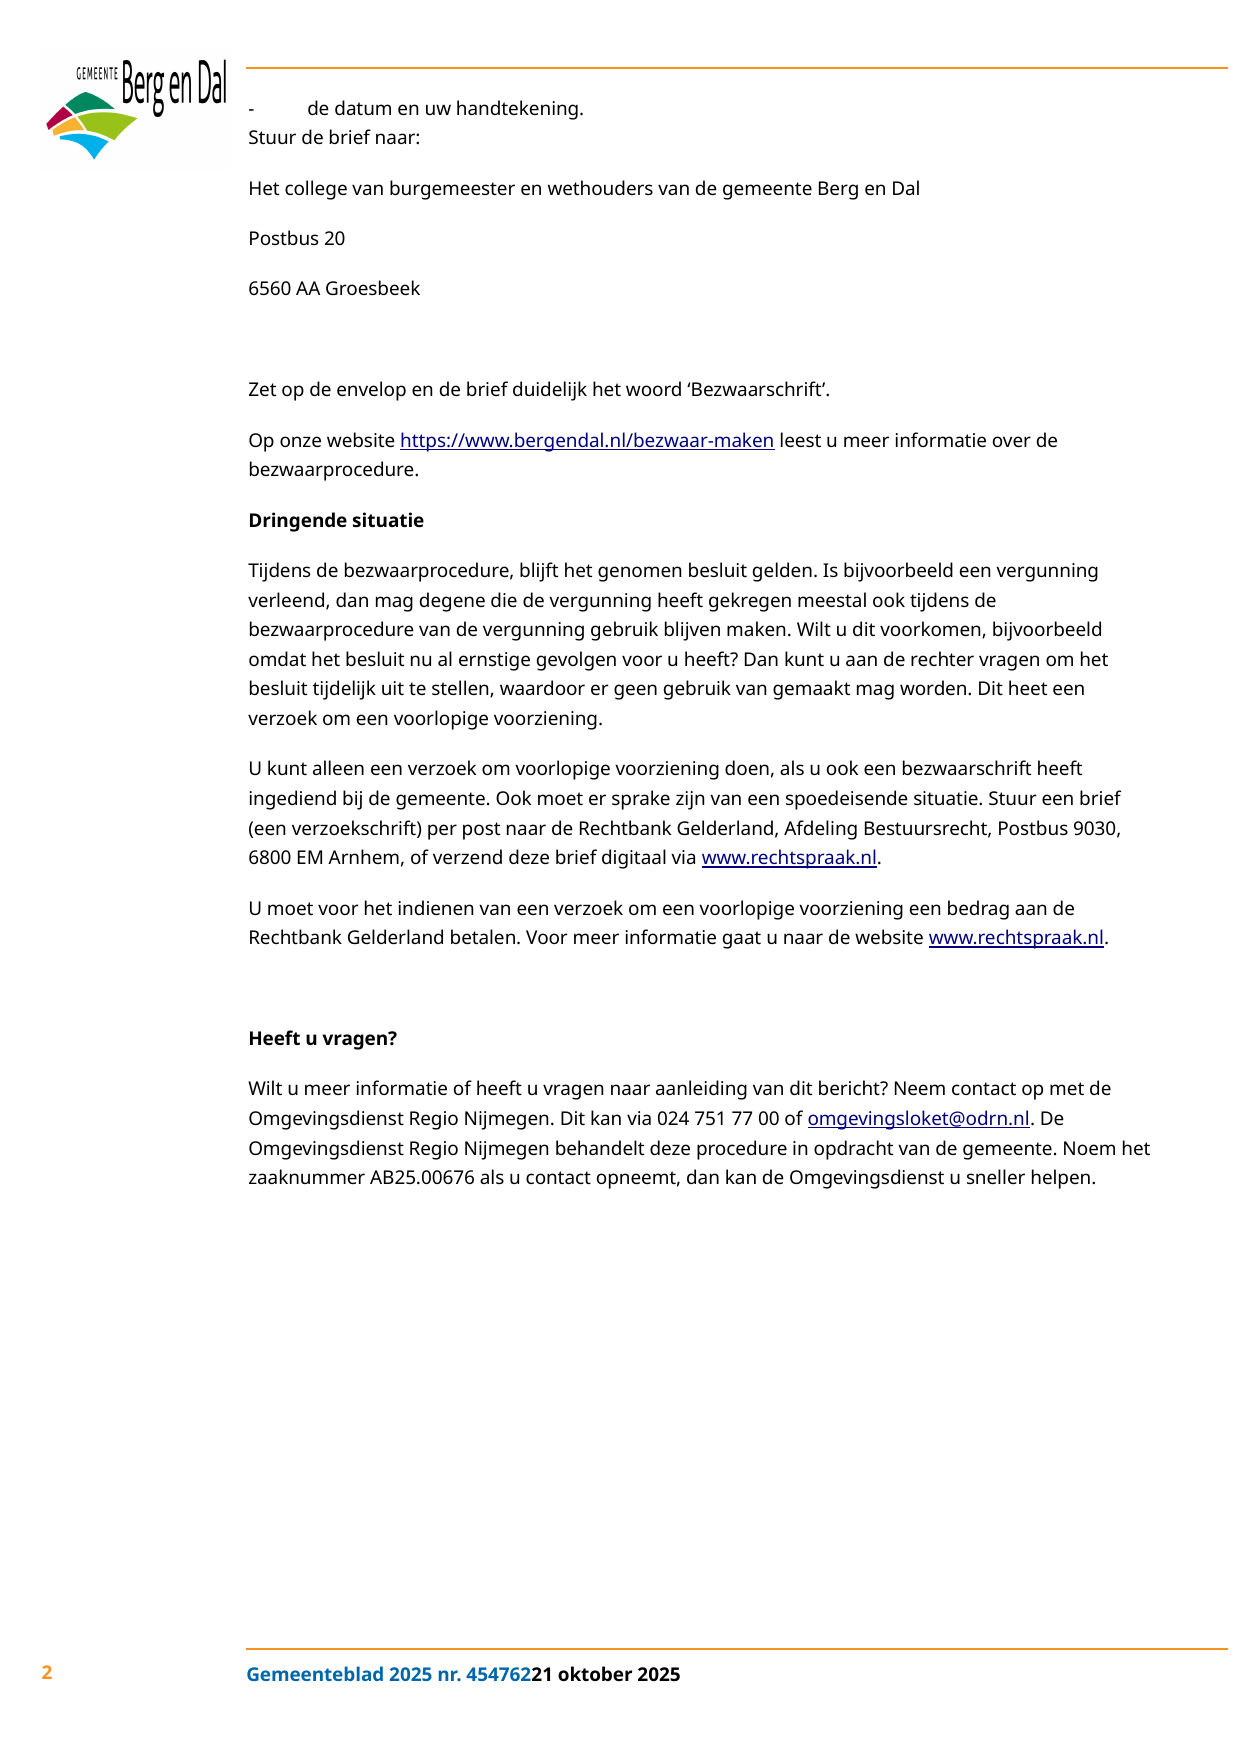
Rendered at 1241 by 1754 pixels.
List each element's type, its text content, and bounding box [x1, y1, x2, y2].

text Postbus 20 [248, 225, 1152, 251]
picture [41, 47, 231, 172]
text Zet op de envelop en de brief duidelijk het woord ‘Bezwaarschrift’. [248, 376, 1152, 402]
text Dringende situatie [248, 507, 1152, 533]
text Op onze website https://www.bergendal.nl/bezwaar-maken leest u meer informatie over de bezwaarprocedure. [248, 427, 1152, 482]
text Stuur de brief naar: [248, 124, 1152, 150]
text Het college van burgemeester en wethouders van de gemeente Berg en Dal [248, 175, 1152, 201]
text Wilt u meer informatie of heeft u vragen naar aanleiding van dit bericht? Neem contact op met de Omgevingsdienst Regio Nijmegen. Dit kan via 024 751 77 00 of omgevingsloket@odrn.nl. De Omgevingsdienst Regio Nijmegen behandelt deze procedure in opdracht van de gemeente. Noem het zaaknummer AB25.00676 als u contact opneemt, dan kan de Omgevingsdienst u sneller helpen. [248, 1076, 1152, 1190]
text 6560 AA Groesbeek [248, 276, 1152, 301]
text U kunt alleen een verzoek om voorlopige voorziening doen, als u ook een bezwaarschrift heeft ingediend bij de gemeente. Ook moet er sprake zijn van een spoedeisende situatie. Stuur een brief (een verzoekschrift) per post naar de Rechtbank Gelderland, Afdeling Bestuursrecht, Postbus 9030, 6800 EM Arnhem, of verzend deze brief digitaal via www.rechtspraak.nl. [248, 756, 1152, 870]
text Heeft u vragen? [248, 1025, 1152, 1051]
list de datum en uw handtekening. [248, 95, 1152, 121]
text U moet voor het indienen van een verzoek om een voorlopige voorziening een bedrag aan de Rechtbank Gelderland betalen. Voor meer informatie gaat u naar de website www.rechtspraak.nl. [248, 895, 1152, 950]
text Tijdens de bezwaarprocedure, blijft het genomen besluit gelden. Is bijvoorbeeld een vergunning verleend, dan mag degene die de vergunning heeft gekregen meestal ook tijdens de bezwaarprocedure van de vergunning gebruik blijven maken. Wilt u dit voorkomen, bijvoorbeeld omdat het besluit nu al ernstige gevolgen voor u heeft? Dan kunt u aan de rechter vragen om het besluit tijdelijk uit te stellen, waardoor er geen gebruik van gemaakt mag worden. Dit heet een verzoek om een voorlopige voorziening. [248, 557, 1152, 731]
